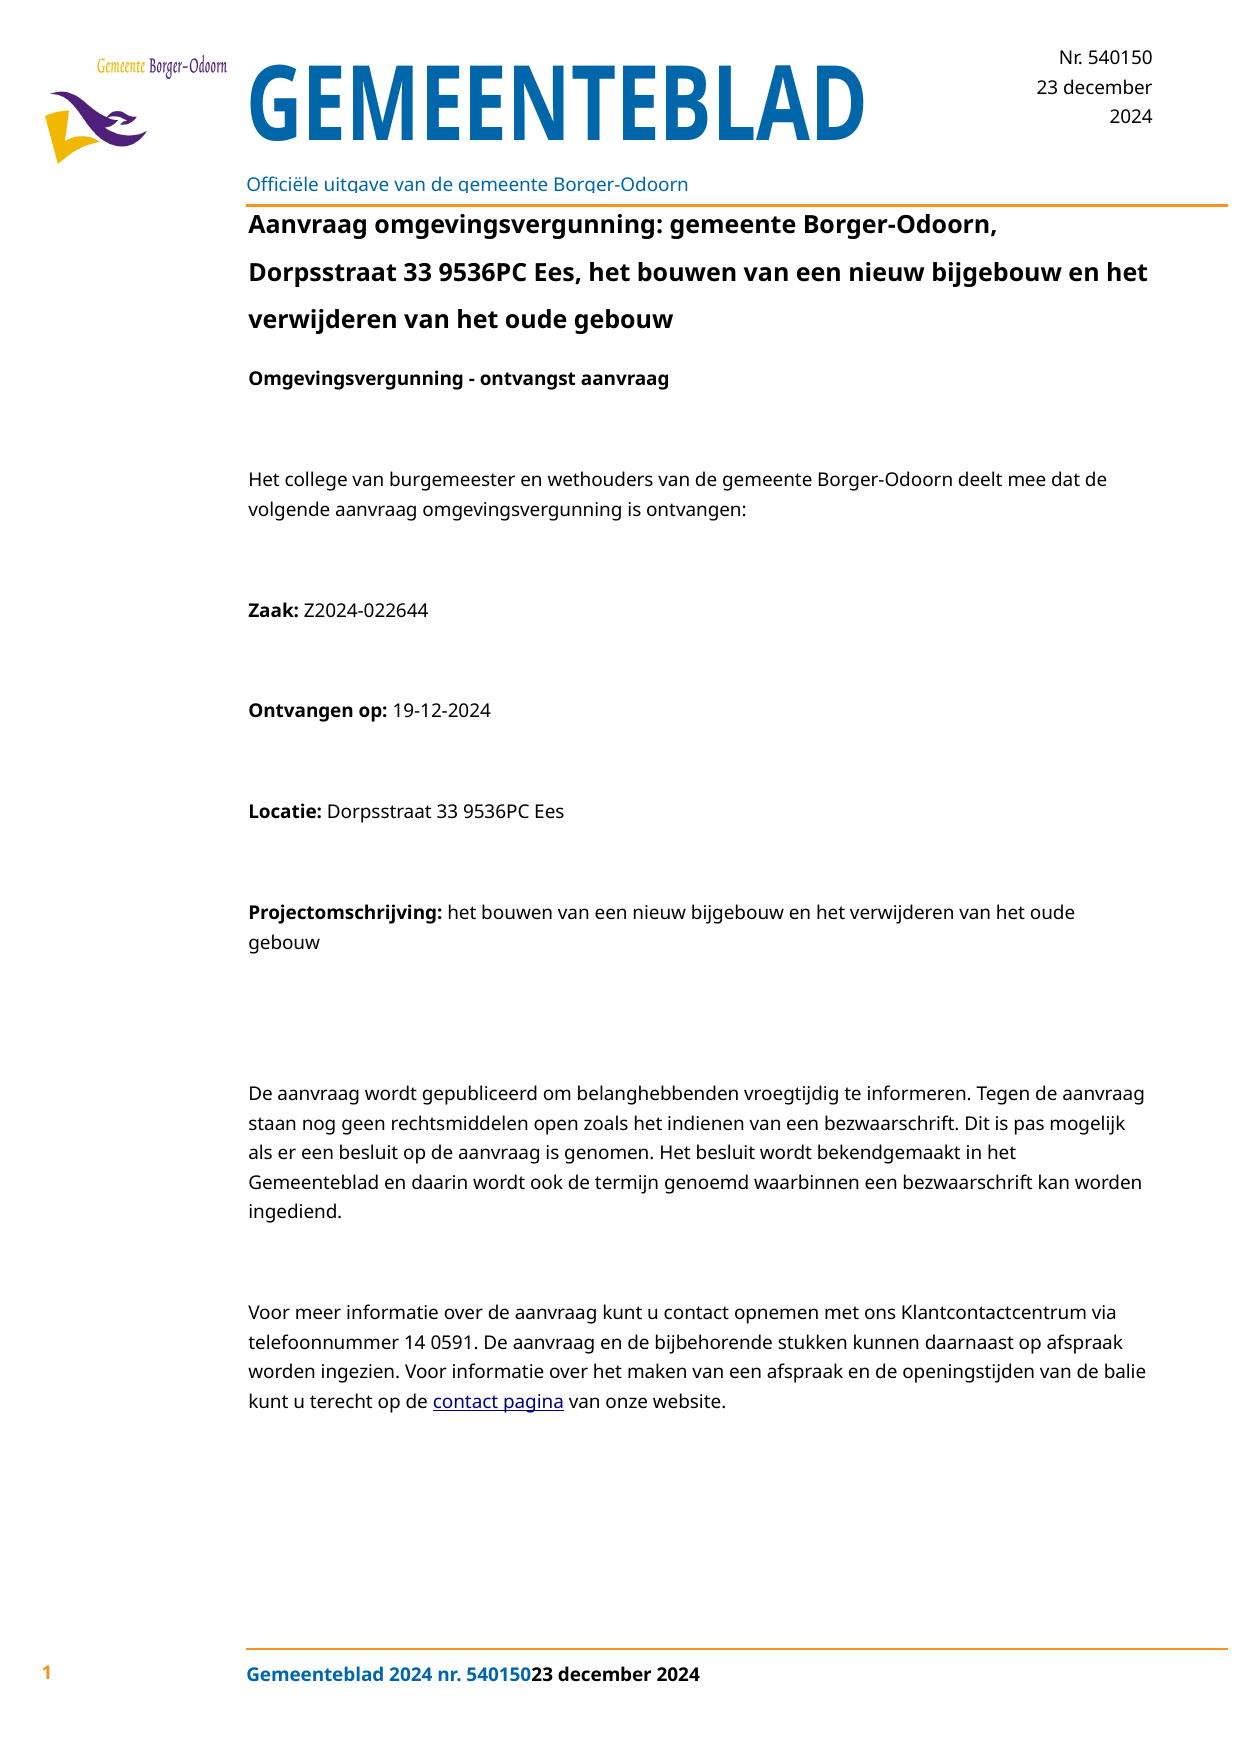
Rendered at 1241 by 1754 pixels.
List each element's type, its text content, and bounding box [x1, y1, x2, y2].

text Zaak: Z2024-022644 [248, 597, 1152, 622]
picture [41, 47, 231, 172]
text De aanvraag wordt gepubliceerd om belanghebbenden vroegtijdig te informeren. Tegen de aanvraag staan nog geen rechtsmiddelen open zoals het indienen van een bezwaarschrift. Dit is pas mogelijk als er een besluit op de aanvraag is genomen. Het besluit wordt bekendgemaakt in het Gemeenteblad en daarin wordt ook de termijn genoemd waarbinnen een bezwaarschrift kan worden ingediend. [248, 1080, 1152, 1224]
text Locatie: Dorpsstraat 33 9536PC Ees [248, 798, 1152, 824]
text Projectomschrijving: het bouwen van een nieuw bijgebouw en het verwijderen van het oude gebouw [248, 899, 1152, 954]
text Voor meer informatie over de aanvraag kunt u contact opnemen met ons Klantcontactcentrum via telefoonnummer 14 0591. De aanvraag en de bijbehorende stukken kunnen daarnaast op afspraak worden ingezien. Voor informatie over het maken van een afspraak en de openingstijden van de balie kunt u terecht op de contact pagina van onze website. [248, 1299, 1152, 1414]
text Omgevingsvergunning - ontvangst aanvraag [248, 366, 1152, 391]
text Het college van burgemeester en wethouders van de gemeente Borger-Odoorn deelt mee dat de volgende aanvraag omgevingsvergunning is ontvangen: [248, 466, 1152, 522]
text Aanvraag omgevingsvergunning: gemeente Borger-Odoorn, Dorpsstraat 33 9536PC Ees, het bouwen van een nieuw bijgebouw en het verwijderen van het oude gebouw [248, 207, 1152, 336]
text Ontvangen op: 19-12-2024 [248, 698, 1152, 723]
